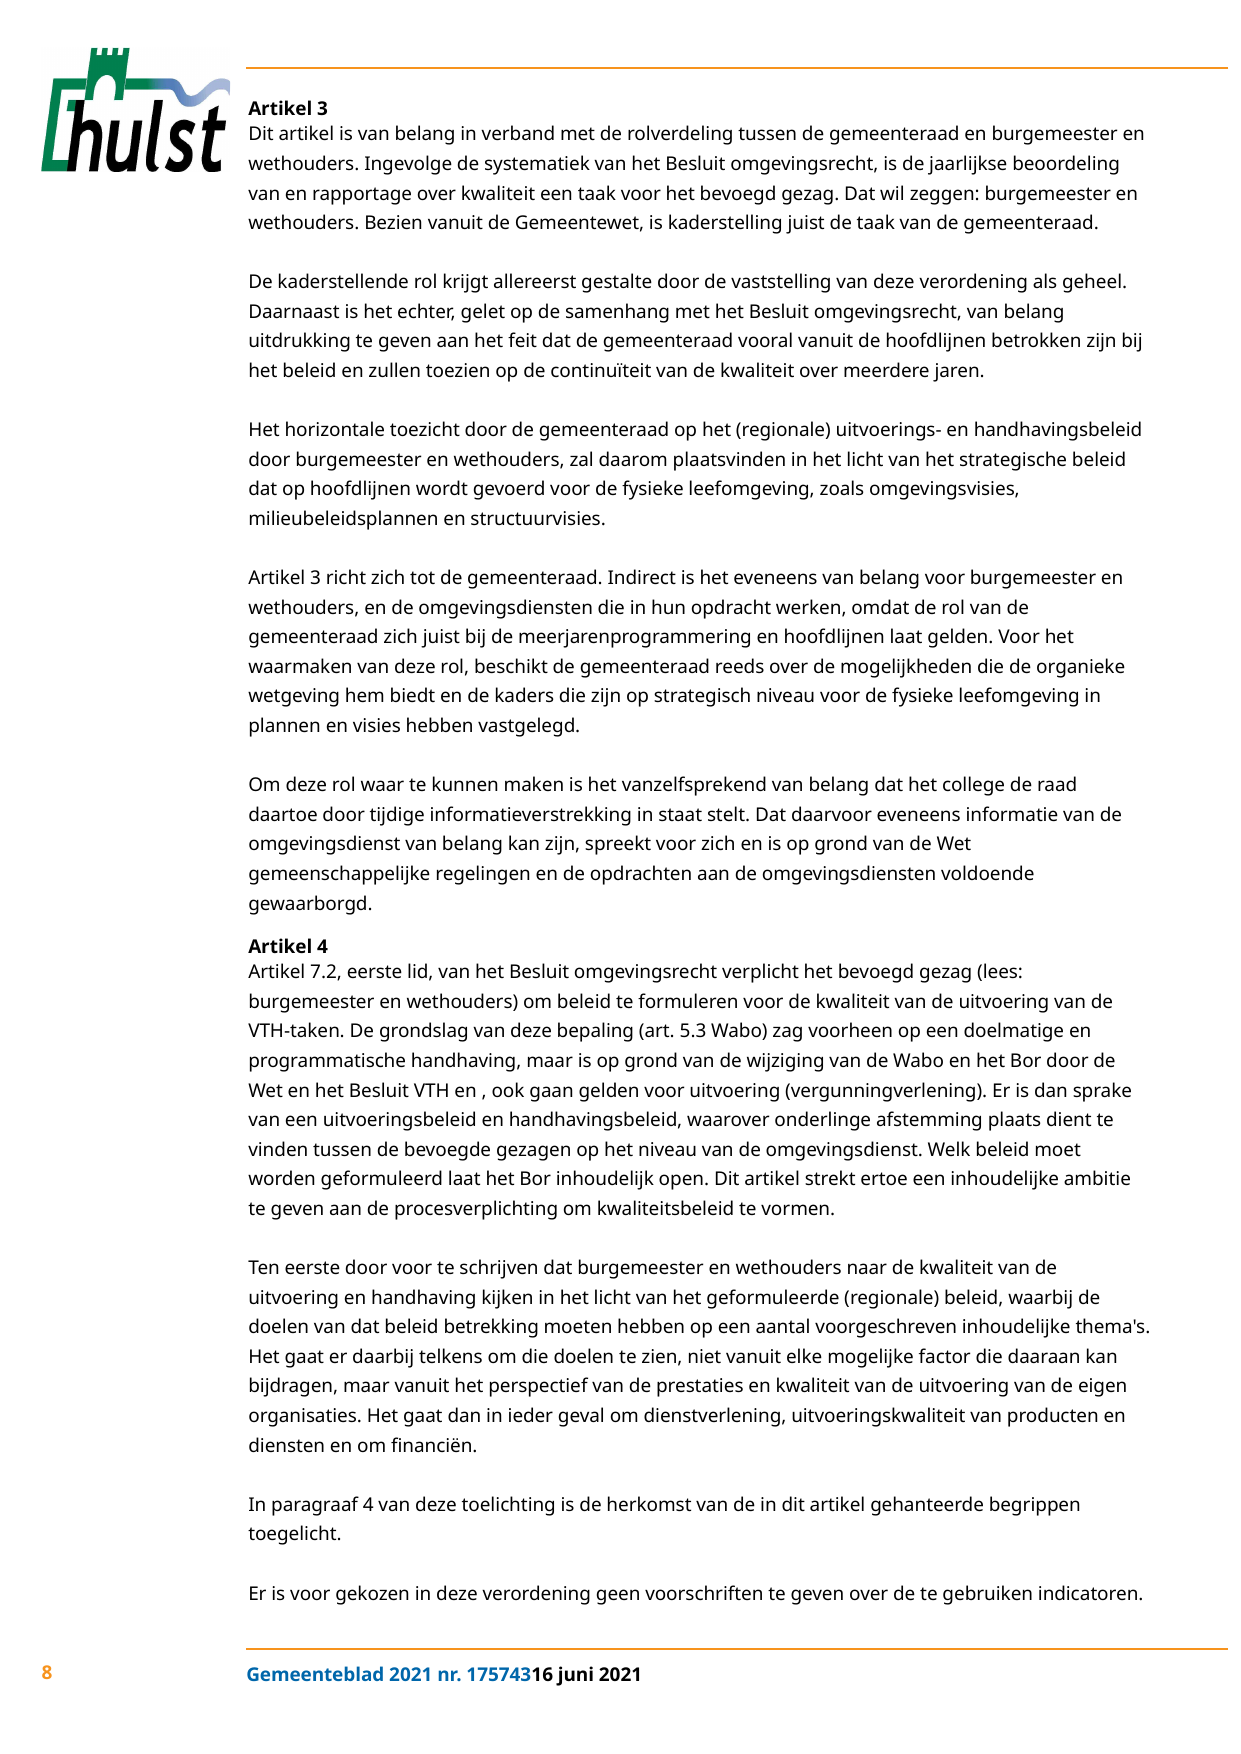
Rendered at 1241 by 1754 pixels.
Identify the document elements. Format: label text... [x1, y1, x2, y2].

text Ten eerste door voor te schrijven dat burgemeester en wethouders naar de kwaliteit van de uitvoering en handhaving kijken in het licht van het geformuleerde (regionale) beleid, waarbij de doelen van dat beleid betrekking moeten hebben op een aantal voorgeschreven inhoudelijke thema's. Het gaat er daarbij telkens om die doelen te zien, niet vanuit elke mogelijke factor die daaraan kan bijdragen, maar vanuit het perspectief van de prestaties en kwaliteit van de uitvoering van de eigen organisaties. Het gaat dan in ieder geval om dienstverlening, uitvoeringskwaliteit van producten en diensten en om financiën. [248, 1254, 1152, 1458]
picture [41, 47, 231, 172]
text Het horizontale toezicht door de gemeenteraad op het (regionale) uitvoerings- en handhavingsbeleid door burgemeester en wethouders, zal daarom plaatsvinden in het licht van het strategische beleid dat op hoofdlijnen wordt gevoerd voor de fysieke leefomgeving, zoals omgevingsvisies, milieubeleidsplannen en structuurvisies. [248, 416, 1152, 531]
text Dit artikel is van belang in verband met de rolverdeling tussen de gemeenteraad en burgemeester en wethouders. Ingevolge de systematiek van het Besluit omgevingsrecht, is de jaarlijkse beoordeling van en rapportage over kwaliteit een taak voor het bevoegd gezag. Dat wil zeggen: burgemeester en wethouders. Bezien vanuit de Gemeentewet, is kaderstelling juist de taak van de gemeenteraad. [248, 121, 1152, 235]
text Artikel 4 [248, 933, 1152, 958]
text De kaderstellende rol krijgt allereerst gestalte door de vaststelling van deze verordening als geheel. Daarnaast is het echter, gelet op de samenhang met het Besluit omgevingsrecht, van belang uitdrukking te geven aan het feit dat de gemeenteraad vooral vanuit de hoofdlijnen betrokken zijn bij het beleid en zullen toezien op de continuïteit van de kwaliteit over meerdere jaren. [248, 268, 1152, 383]
text Om deze rol waar te kunnen maken is het vanzelfsprekend van belang dat het college de raad daartoe door tijdige informatieverstrekking in staat stelt. Dat daarvoor eveneens informatie van de omgevingsdienst van belang kan zijn, spreekt voor zich en is op grond van de Wet gemeenschappelijke regelingen en de opdrachten aan de omgevingsdiensten voldoende gewaarborgd. [248, 771, 1152, 915]
text Artikel 7.2, eerste lid, van het Besluit omgevingsrecht verplicht het bevoegd gezag (lees: burgemeester en wethouders) om beleid te formuleren voor de kwaliteit van de uitvoering van de VTH-taken. De grondslag van deze bepaling (art. 5.3 Wabo) zag voorheen op een doelmatige en programmatische handhaving, maar is op grond van de wijziging van de Wabo en het Bor door de Wet en het Besluit VTH en , ook gaan gelden voor uitvoering (vergunningverlening). Er is dan sprake van een uitvoeringsbeleid en handhavingsbeleid, waarover onderlinge afstemming plaats dient te vinden tussen de bevoegde gezagen op het niveau van de omgevingsdienst. Welk beleid moet worden geformuleerd laat het Bor inhoudelijk open. Dit artikel strekt ertoe een inhoudelijke ambitie te geven aan de procesverplichting om kwaliteitsbeleid te vormen. [248, 958, 1152, 1221]
text Er is voor gekozen in deze verordening geen voorschriften te geven over de te gebruiken indicatoren. [248, 1580, 1152, 1606]
text In paragraaf 4 van deze toelichting is de herkomst van de in dit artikel gehanteerde begrippen toegelicht. [248, 1491, 1152, 1546]
text Artikel 3 richt zich tot de gemeenteraad. Indirect is het eveneens van belang voor burgemeester en wethouders, en de omgevingsdiensten die in hun opdracht werken, omdat de rol van de gemeenteraad zich juist bij de meerjarenprogrammering en hoofdlijnen laat gelden. Voor het waarmaken van deze rol, beschikt de gemeenteraad reeds over de mogelijkheden die de organieke wetgeving hem biedt en de kaders die zijn op strategisch niveau voor de fysieke leefomgeving in plannen en visies hebben vastgelegd. [248, 564, 1152, 738]
text Artikel 3 [248, 95, 1152, 121]
